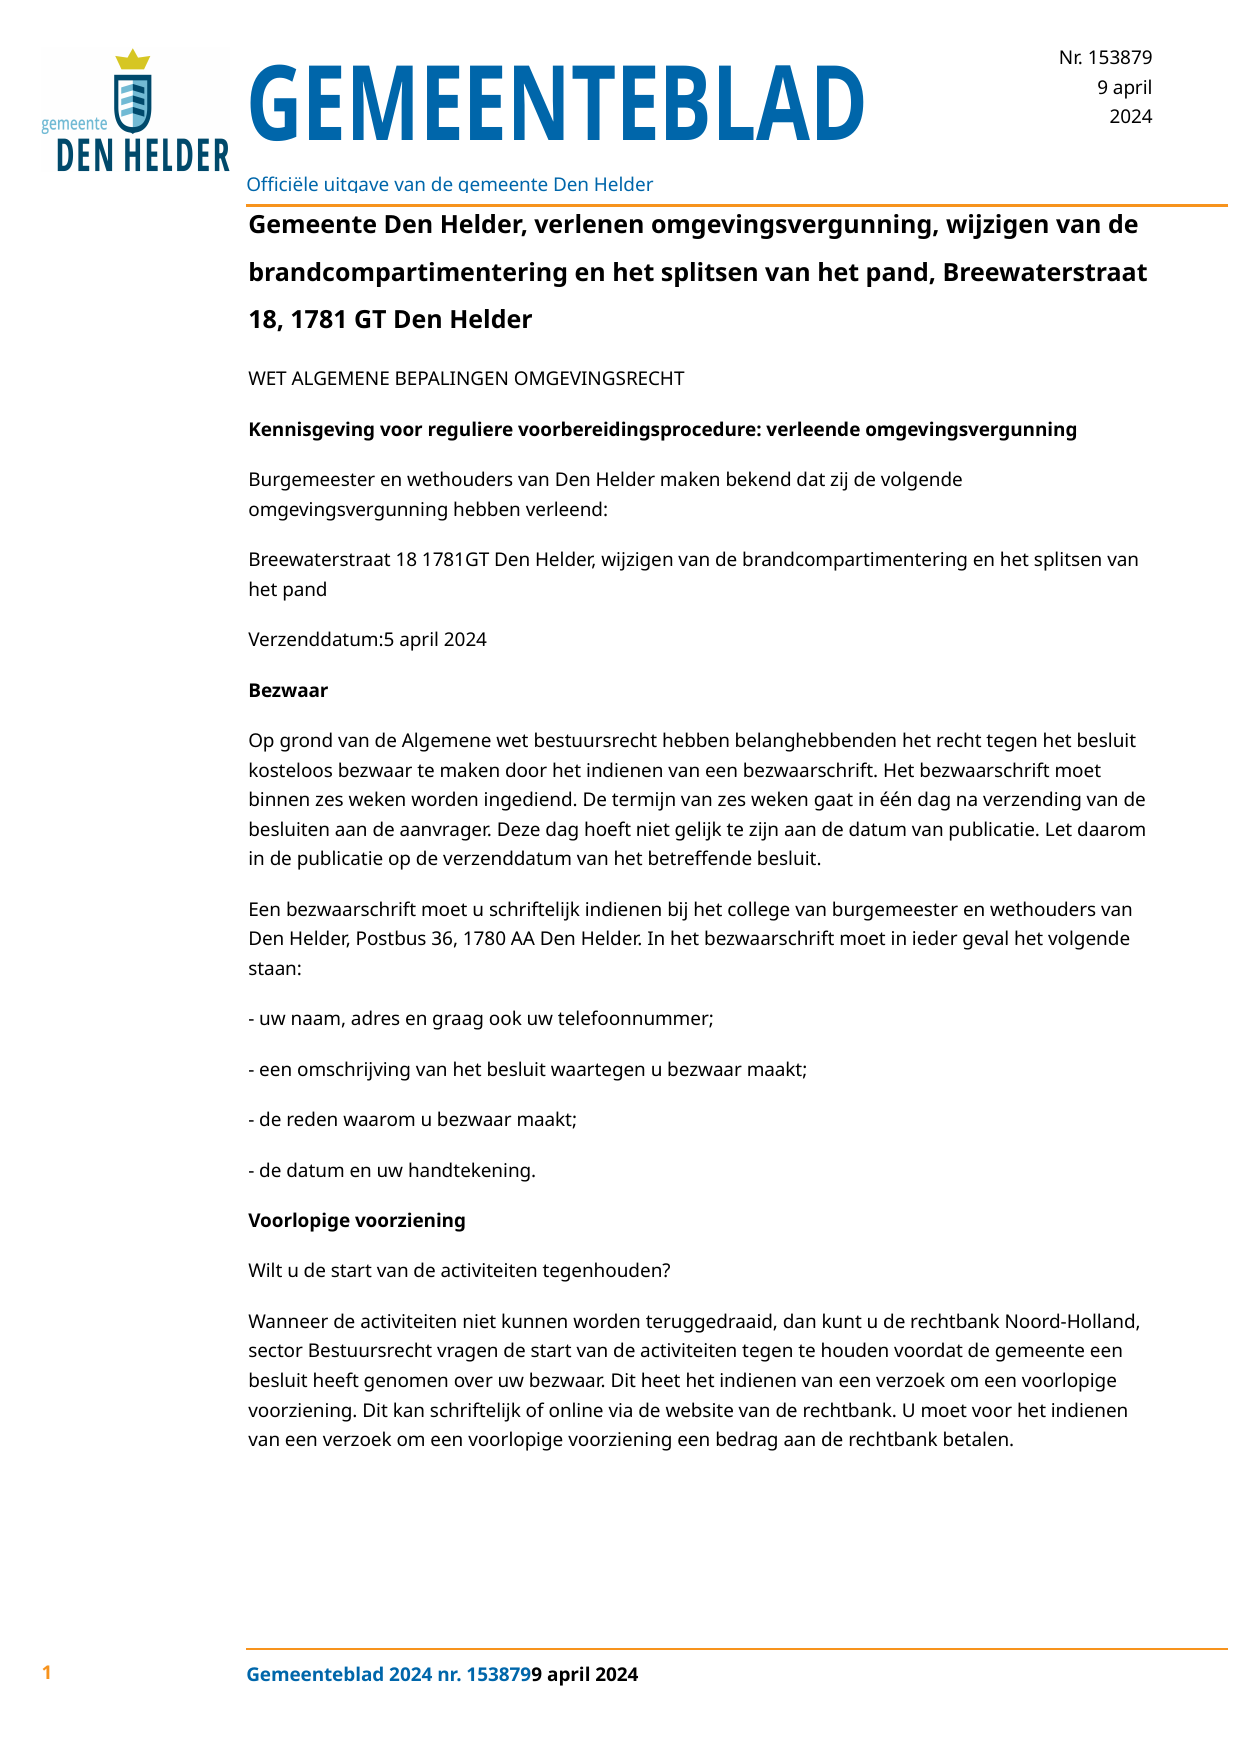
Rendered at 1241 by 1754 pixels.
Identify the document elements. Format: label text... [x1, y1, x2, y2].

text Op grond van de Algemene wet bestuursrecht hebben belanghebbenden het recht tegen het besluit kosteloos bezwaar te maken door het indienen van een bezwaarschrift. Het bezwaarschrift moet binnen zes weken worden ingediend. De termijn van zes weken gaat in één dag na verzending van de besluiten aan de aanvrager. Deze dag hoeft niet gelijk te zijn aan de datum van publicatie. Let daarom in de publicatie op de verzenddatum van het betreffende besluit. [248, 727, 1152, 871]
text - de datum en uw handtekening. [248, 1157, 1152, 1182]
text Gemeente Den Helder, verlenen omgevingsvergunning, wijzigen van de brandcompartimentering en het splitsen van het pand, Breewaterstraat 18, 1781 GT Den Helder [248, 207, 1152, 336]
text - een omschrijving van het besluit waartegen u bezwaar maakt; [248, 1056, 1152, 1082]
text Wanneer de activiteiten niet kunnen worden teruggedraaid, dan kunt u de rechtbank Noord-Holland, sector Bestuursrecht vragen de start van de activiteiten tegen te houden voordat de gemeente een besluit heeft genomen over uw bezwaar. Dit heet het indienen van een verzoek om een voorlopige voorziening. Dit kan schriftelijk of online via de website van de rechtbank. U moet voor het indienen van een verzoek om een voorlopige voorziening een bedrag aan de rechtbank betalen. [248, 1308, 1152, 1452]
text - de reden waarom u bezwaar maakt; [248, 1106, 1152, 1132]
text - uw naam, adres en graag ook uw telefoonnummer; [248, 1006, 1152, 1031]
text Burgemeester en wethouders van Den Helder maken bekend dat zij de volgende omgevingsvergunning hebben verleend: [248, 466, 1152, 522]
picture [182, 144, 187, 165]
text Voorlopige voorziening [248, 1207, 1152, 1233]
picture [100, 154, 106, 172]
picture [41, 47, 231, 172]
text Breewaterstraat 18 1781GT Den Helder, wijzigen van de brandcompartimentering en het splitsen van het pand [248, 546, 1152, 602]
text Verzenddatum:5 april 2024 [248, 626, 1152, 652]
text Een bezwaarschrift moet u schriftelijk indienen bij het college van burgemeester en wethouders van Den Helder, Postbus 36, 1780 AA Den Helder. In het bezwaarschrift moet in ieder geval het volgende staan: [248, 896, 1152, 981]
text Bezwaar [248, 677, 1152, 702]
text Wilt u de start van de activiteiten tegenhouden? [248, 1258, 1152, 1283]
picture [130, 157, 135, 172]
picture [63, 144, 68, 165]
picture [220, 160, 224, 172]
text Kennisgeving voor reguliere voorbereidingsprocedure: verleende omgevingsvergunning [248, 416, 1152, 442]
text WET ALGEMENE BEPALINGEN OMGEVINGSRECHT [248, 366, 1152, 391]
